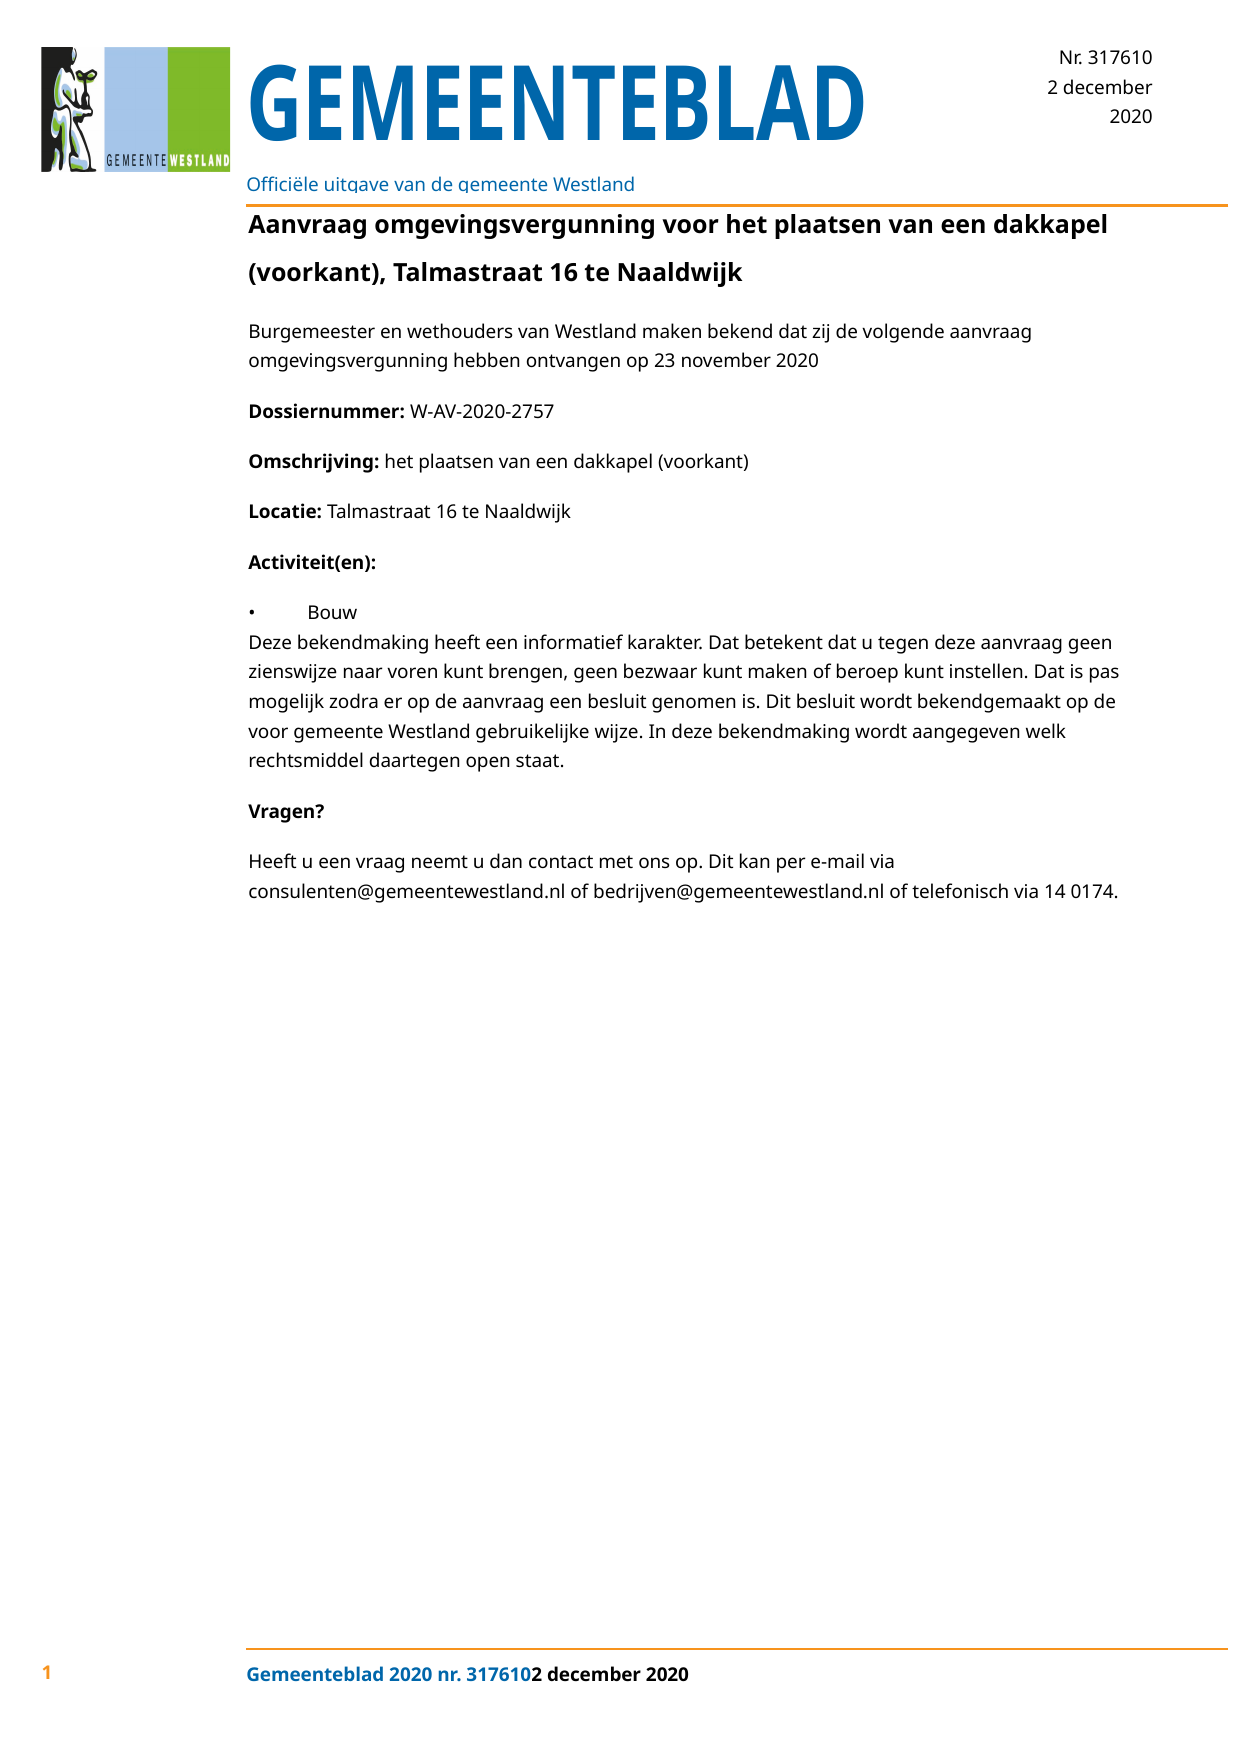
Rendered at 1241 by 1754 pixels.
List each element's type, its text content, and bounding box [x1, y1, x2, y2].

text Burgemeester en wethouders van Westland maken bekend dat zij de volgende aanvraag omgevingsvergunning hebben ontvangen op 23 november 2020 [248, 318, 1152, 373]
picture [41, 47, 231, 172]
text Omschrijving: het plaatsen van een dakkapel (voorkant) [248, 448, 1152, 474]
text Locatie: Talmastraat 16 te Naaldwijk [248, 499, 1152, 524]
text Heeft u een vraag neemt u dan contact met ons op. Dit kan per e-mail via consulenten@gemeentewestland.nl of bedrijven@gemeentewestland.nl of telefonisch via 14 0174. [248, 848, 1152, 904]
text Vragen? [248, 798, 1152, 824]
text Activiteit(en): [248, 549, 1152, 575]
list Bouw [248, 599, 1152, 625]
text Dossiernummer: W-AV-2020-2757 [248, 398, 1152, 424]
text Aanvraag omgevingsvergunning voor het plaatsen van een dakkapel (voorkant), Talmastraat 16 te Naaldwijk [248, 207, 1152, 288]
text Deze bekendmaking heeft een informatief karakter. Dat betekent dat u tegen deze aanvraag geen zienswijze naar voren kunt brengen, geen bezwaar kunt maken of beroep kunt instellen. Dat is pas mogelijk zodra er op de aanvraag een besluit genomen is. Dit besluit wordt bekendgemaakt op de voor gemeente Westland gebruikelijke wijze. In deze bekendmaking wordt aangegeven welk rechtsmiddel daartegen open staat. [248, 629, 1152, 773]
